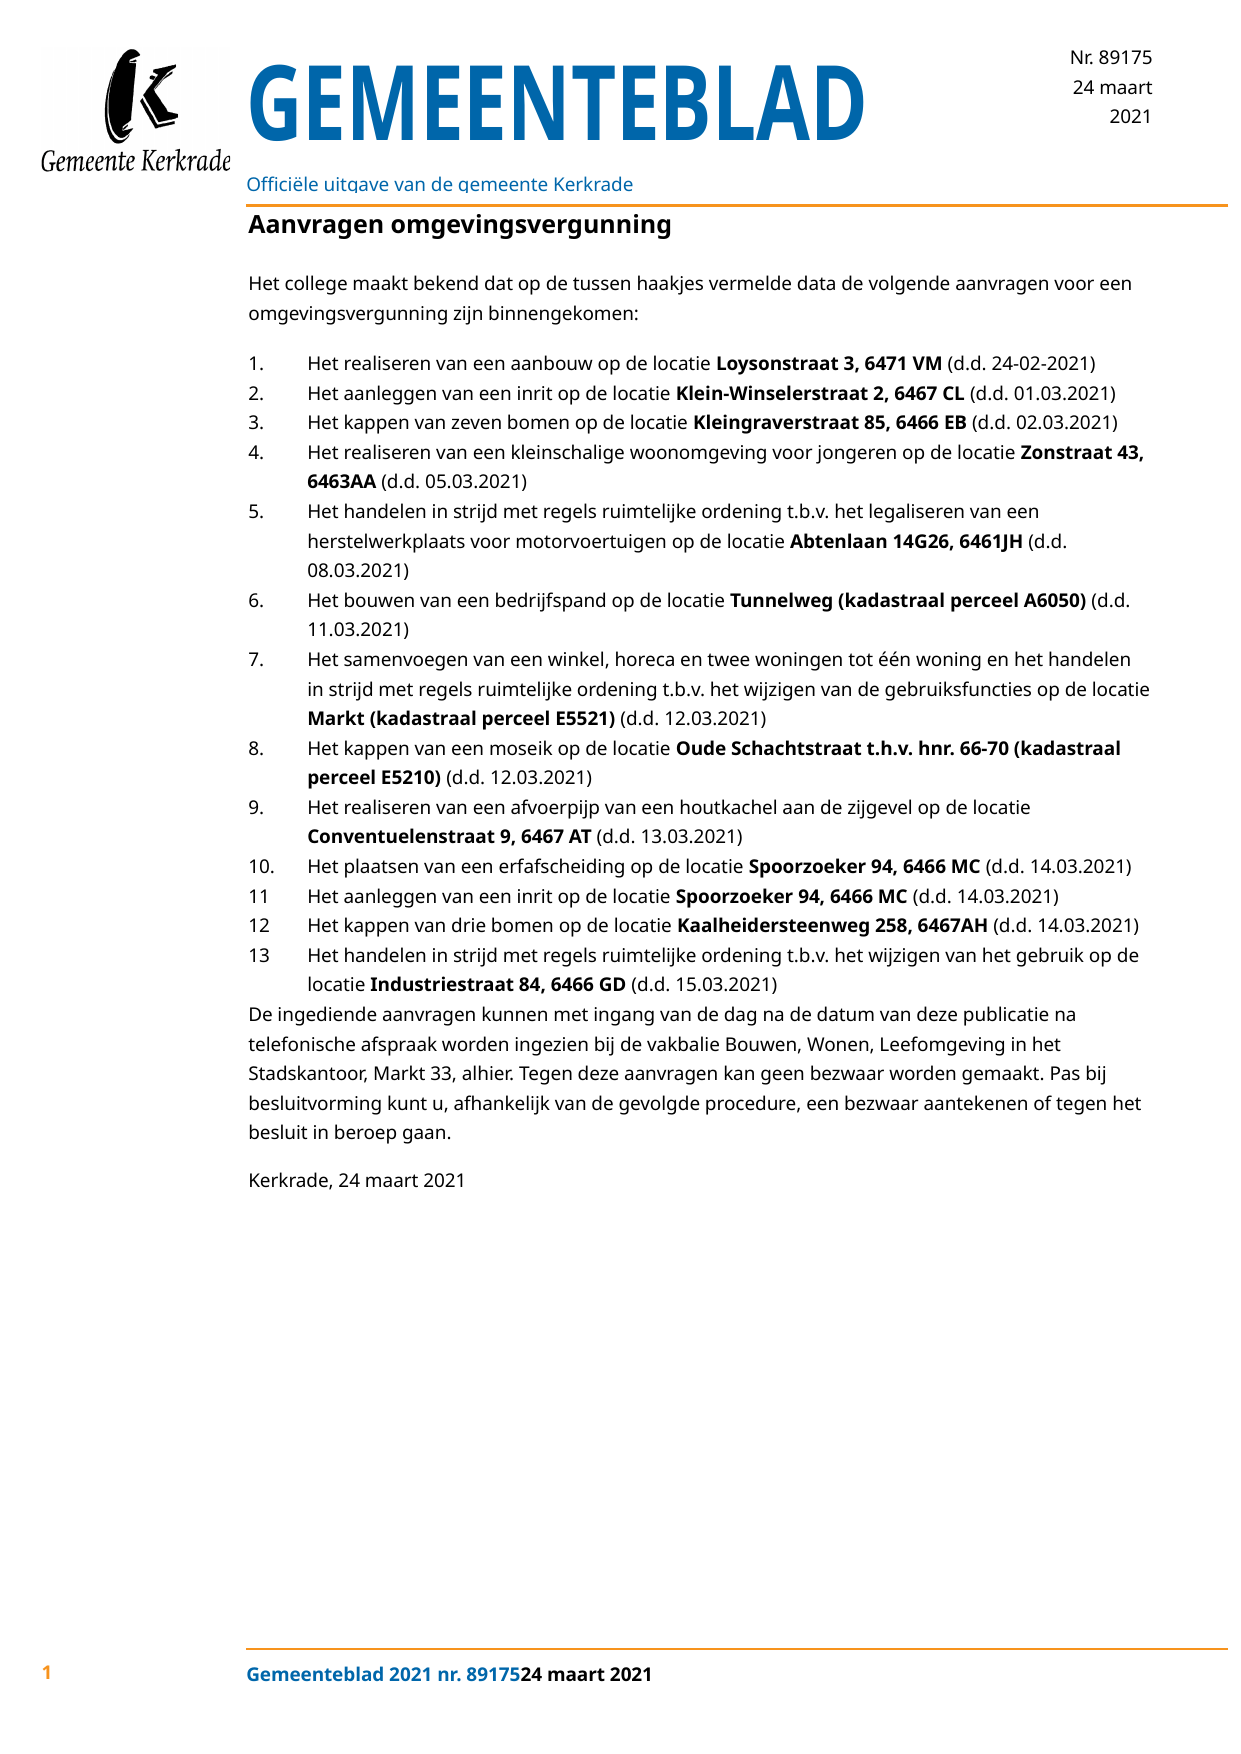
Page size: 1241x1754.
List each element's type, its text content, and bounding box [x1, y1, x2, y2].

text Aanvragen omgevingsvergunning [248, 207, 1152, 241]
text De ingediende aanvragen kunnen met ingang van de dag na de datum van deze publicatie na telefonische afspraak worden ingezien bij de vakbalie Bouwen, Wonen, Leefomgeving in het Stadskantoor, Markt 33, alhier. Tegen deze aanvragen kan geen bezwaar worden gemaakt. Pas bij besluitvorming kunt u, afhankelijk van de gevolgde procedure, een bezwaar aantekenen of tegen het besluit in beroep gaan. [248, 1001, 1152, 1145]
list Het realiseren van een kleinschalige woonomgeving voor jongeren op de locatie Zonstraat 43, 6463AA (d.d. 05.03.2021) [248, 439, 1152, 494]
list Het aanleggen van een inrit op de locatie Spoorzoeker 94, 6466 MC (d.d. 14.03.2021) [248, 883, 1152, 908]
picture [41, 47, 231, 172]
list Het handelen in strijd met regels ruimtelijke ordening t.b.v. het wijzigen van het gebruik op de locatie Industriestraat 84, 6466 GD (d.d. 15.03.2021) [248, 942, 1152, 997]
list Het samenvoegen van een winkel, horeca en twee woningen tot één woning en het handelen in strijd met regels ruimtelijke ordening t.b.v. het wijzigen van de gebruiksfuncties op de locatie Markt (kadastraal perceel E5521) (d.d. 12.03.2021) [248, 646, 1152, 731]
list Het aanleggen van een inrit op de locatie Klein-Winselerstraat 2, 6467 CL (d.d. 01.03.2021) [248, 380, 1152, 406]
list Het kappen van zeven bomen op de locatie Kleingraverstraat 85, 6466 EB (d.d. 02.03.2021) [248, 409, 1152, 435]
list Het handelen in strijd met regels ruimtelijke ordening t.b.v. het legaliseren van een herstelwerkplaats voor motorvoertuigen op de locatie Abtenlaan 14G26, 6461JH (d.d. 08.03.2021) [248, 498, 1152, 583]
list Het bouwen van een bedrijfspand op de locatie Tunnelweg (kadastraal perceel A6050) (d.d. 11.03.2021) [248, 587, 1152, 642]
list Het plaatsen van een erfafscheiding op de locatie Spoorzoeker 94, 6466 MC (d.d. 14.03.2021) [248, 853, 1152, 879]
list Het kappen van een moseik op de locatie Oude Schachtstraat t.h.v. hnr. 66-70 (kadastraal perceel E5210) (d.d. 12.03.2021) [248, 735, 1152, 790]
text Kerkrade, 24 maart 2021 [248, 1167, 1152, 1193]
list Het kappen van drie bomen op de locatie Kaalheidersteenweg 258, 6467AH (d.d. 14.03.2021) [248, 912, 1152, 938]
text Het college maakt bekend dat op de tussen haakjes vermelde data de volgende aanvragen voor een omgevingsvergunning zijn binnengekomen: [248, 270, 1152, 326]
list Het realiseren van een aanbouw op de locatie Loysonstraat 3, 6471 VM (d.d. 24-02-2021) [248, 350, 1152, 376]
list Het realiseren van een afvoerpijp van een houtkachel aan de zijgevel op de locatie Conventuelenstraat 9, 6467 AT (d.d. 13.03.2021) [248, 794, 1152, 849]
